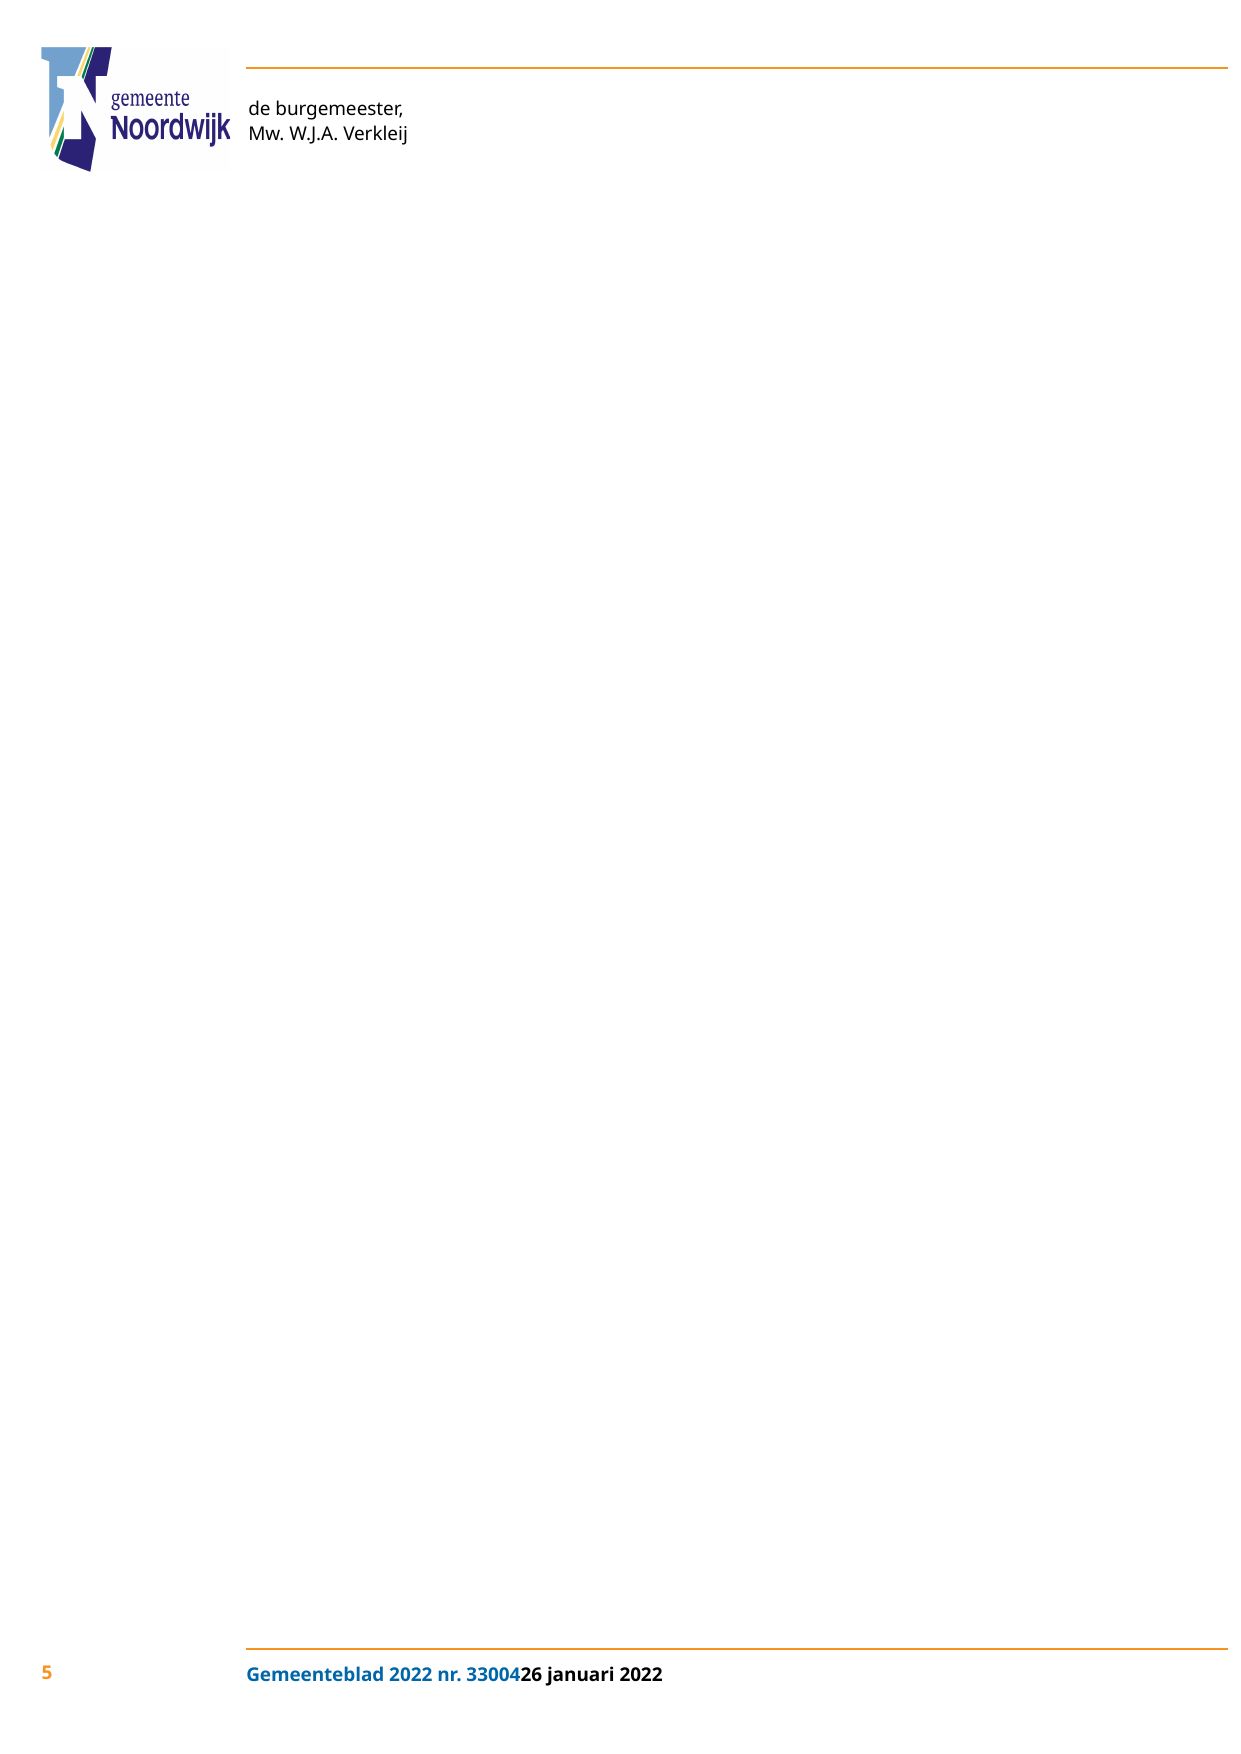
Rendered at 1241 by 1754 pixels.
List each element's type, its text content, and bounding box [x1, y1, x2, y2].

text de burgemeester, [248, 95, 1152, 121]
picture [41, 47, 231, 172]
text Mw. W.J.A. Verkleij [248, 121, 1152, 146]
